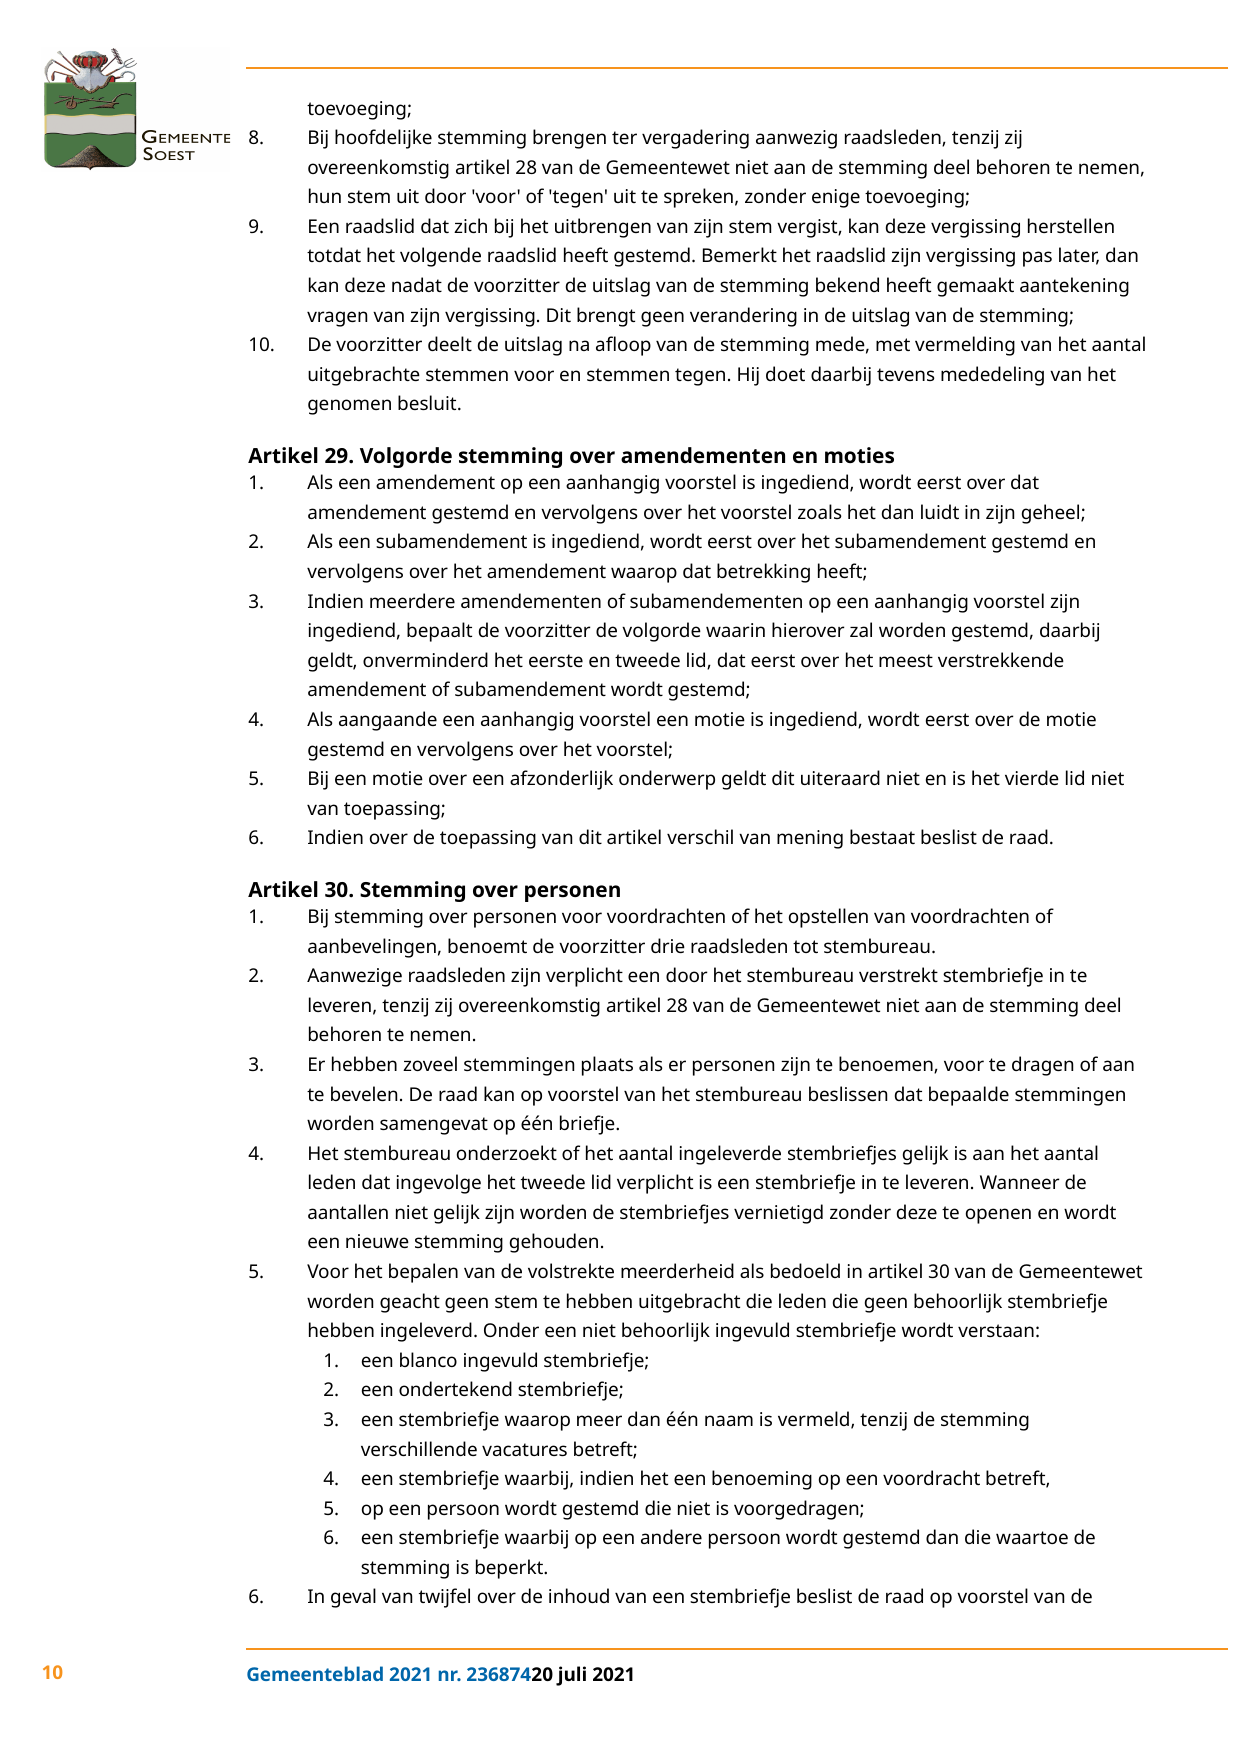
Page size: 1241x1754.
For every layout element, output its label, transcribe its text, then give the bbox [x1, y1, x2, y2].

list op een persoon wordt gestemd die niet is voorgedragen; [323, 1495, 1152, 1521]
list een stembriefje waarop meer dan één naam is vermeld, tenzij de stemming verschillende vacatures betreft; [323, 1406, 1152, 1462]
list een blanco ingevuld stembriefje; [323, 1347, 1152, 1373]
list Indien meerdere amendementen of subamendementen op een aanhangig voorstel zijn ingediend, bepaalt de voorzitter de volgorde waarin hierover zal worden gestemd, daarbij geldt, onverminderd het eerste en tweede lid, dat eerst over het meest verstrekkende amendement of subamendement wordt gestemd; [248, 588, 1152, 702]
list In geval van twijfel over de inhoud van een stembriefje beslist de raad op voorstel van de [248, 1584, 1152, 1609]
list Bij stemming over personen voor voordrachten of het opstellen van voordrachten of aanbevelingen, benoemt de voorzitter drie raadsleden tot stembureau. [248, 903, 1152, 959]
text Artikel 29. Volgorde stemming over amendementen en moties [248, 441, 1152, 469]
list Als een subamendement is ingediend, wordt eerst over het subamendement gestemd en vervolgens over het amendement waarop dat betrekking heeft; [248, 529, 1152, 584]
list Bij hoofdelijke stemming brengen ter vergadering aanwezig raadsleden, tenzij zij overeenkomstig artikel 28 van de Gemeentewet niet aan de stemming deel behoren te nemen, hun stem uit door 'voor' of 'tegen' uit te spreken, zonder enige toevoeging; [248, 124, 1152, 209]
list Bij een motie over een afzonderlijk onderwerp geldt dit uiteraard niet en is het vierde lid niet van toepassing; [248, 765, 1152, 821]
list een ondertekend stembriefje; [323, 1377, 1152, 1402]
list een stembriefje waarbij op een andere persoon wordt gestemd dan die waartoe de stemming is beperkt. [323, 1524, 1152, 1580]
list Als een amendement op een aanhangig voorstel is ingediend, wordt eerst over dat amendement gestemd en vervolgens over het voorstel zoals het dan luidt in zijn geheel; [248, 469, 1152, 525]
list Aanwezige raadsleden zijn verplicht een door het stembureau verstrekt stembriefje in te leveren, tenzij zij overeenkomstig artikel 28 van de Gemeentewet niet aan de stemming deel behoren te nemen. [248, 962, 1152, 1047]
list Een raadslid dat zich bij het uitbrengen van zijn stem vergist, kan deze vergissing herstellen totdat het volgende raadslid heeft gestemd. Bemerkt het raadslid zijn vergissing pas later, dan kan deze nadat de voorzitter de uitslag van de stemming bekend heeft gemaakt aantekening vragen van zijn vergissing. Dit brengt geen verandering in de uitslag van de stemming; [248, 213, 1152, 328]
text Artikel 30. Stemming over personen [248, 875, 1152, 903]
list Het stembureau onderzoekt of het aantal ingeleverde stembriefjes gelijk is aan het aantal leden dat ingevolge het tweede lid verplicht is een stembriefje in te leveren. Wanneer de aantallen niet gelijk zijn worden de stembriefjes vernietigd zonder deze te openen en wordt een nieuwe stemming gehouden. [248, 1140, 1152, 1254]
list toevoeging; [248, 95, 1152, 121]
list Als aangaande een aanhangig voorstel een motie is ingediend, wordt eerst over de motie gestemd en vervolgens over het voorstel; [248, 706, 1152, 761]
list Er hebben zoveel stemmingen plaats als er personen zijn te benoemen, voor te dragen of aan te bevelen. De raad kan op voorstel van het stembureau beslissen dat bepaalde stemmingen worden samengevat op één briefje. [248, 1051, 1152, 1136]
list De voorzitter deelt de uitslag na afloop van de stemming mede, met vermelding van het aantal uitgebrachte stemmen voor en stemmen tegen. Hij doet daarbij tevens mededeling van het genomen besluit. [248, 331, 1152, 416]
list Indien over de toepassing van dit artikel verschil van mening bestaat beslist de raad. [248, 824, 1152, 850]
list een stembriefje waarbij, indien het een benoeming op een voordracht betreft, [323, 1465, 1152, 1491]
picture [41, 47, 231, 172]
list Voor het bepalen van de volstrekte meerderheid als bedoeld in artikel 30 van de Gemeentewet worden geacht geen stem te hebben uitgebracht die leden die geen behoorlijk stembriefje hebben ingeleverd. Onder een niet behoorlijk ingevuld stembriefje wordt verstaan: [248, 1258, 1152, 1343]
